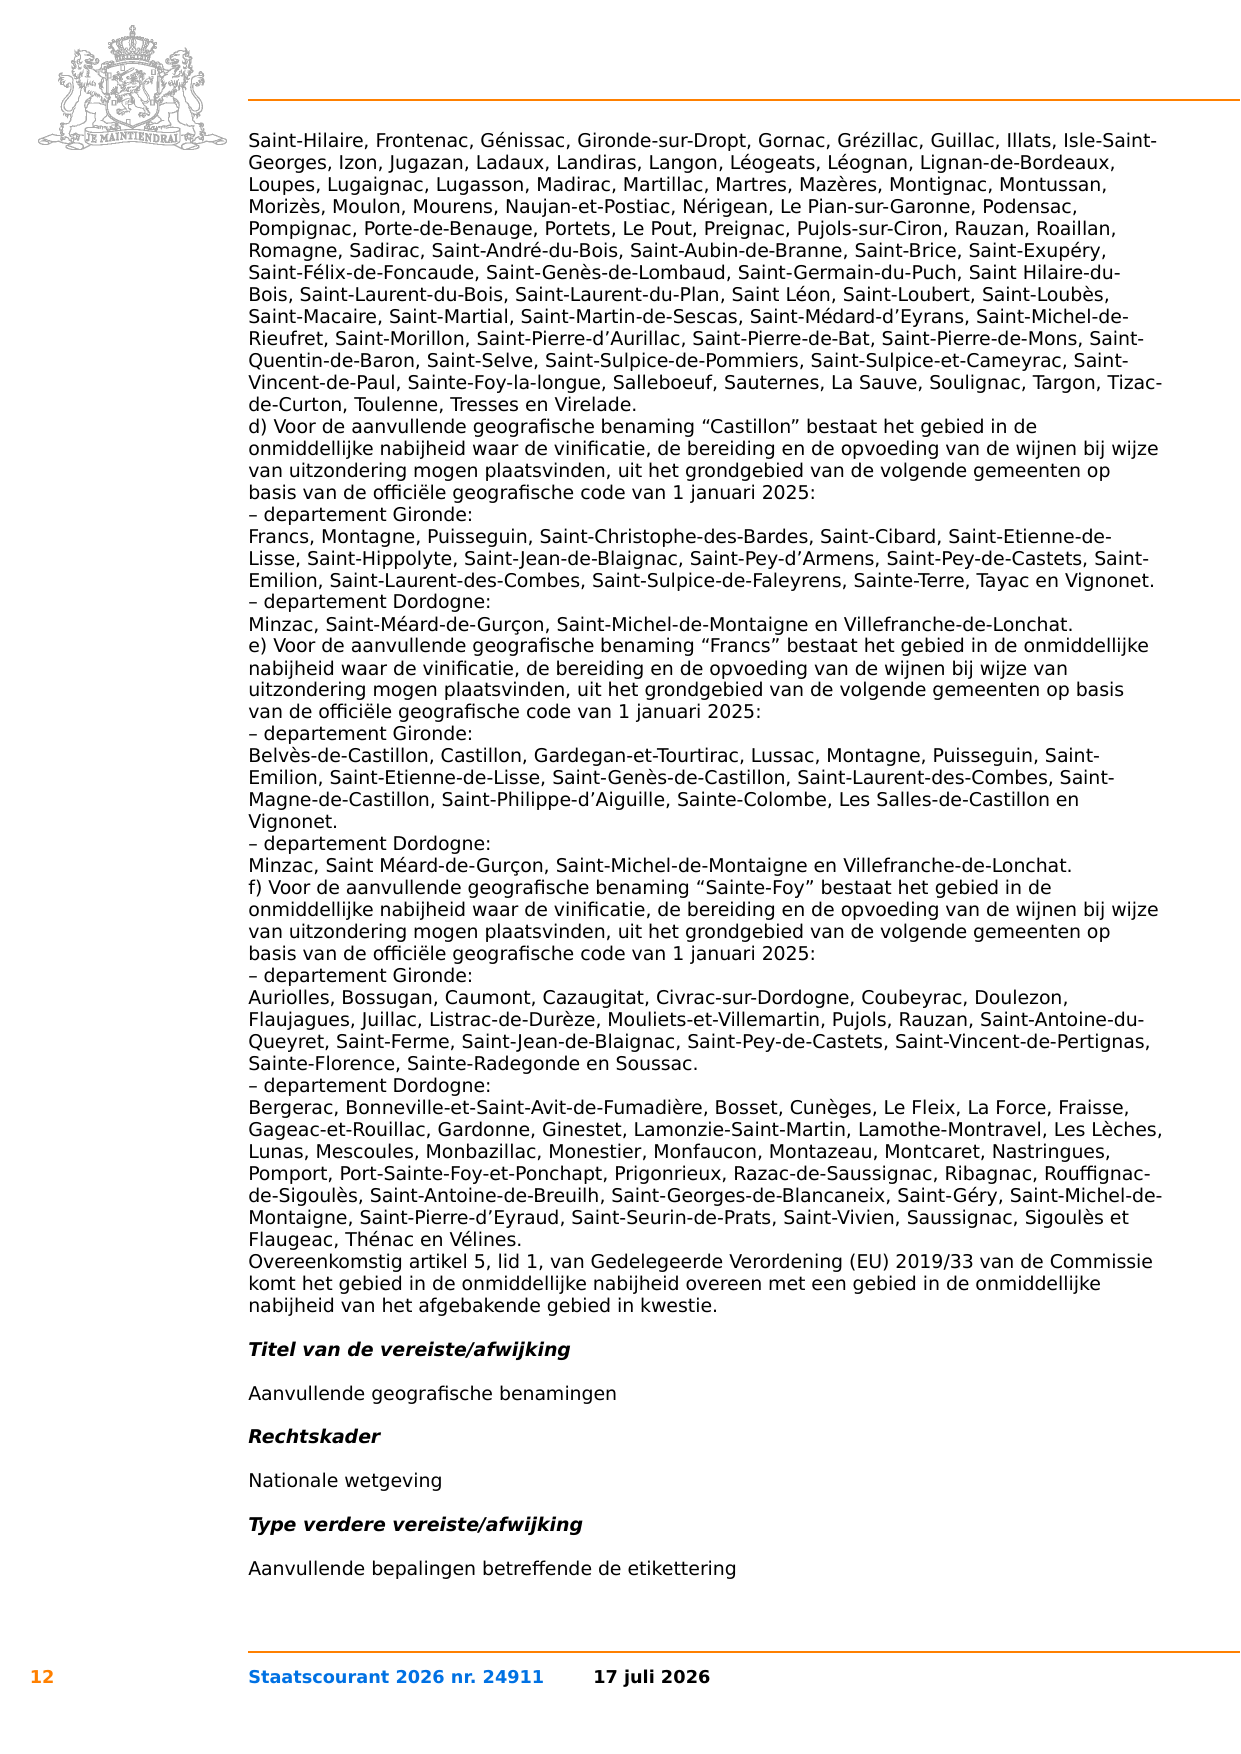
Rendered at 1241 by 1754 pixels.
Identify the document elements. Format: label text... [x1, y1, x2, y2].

subtitle Titel van de vereiste/afwijking [248, 1339, 1163, 1361]
text d) Voor de aanvullende geografische benaming “Castillon” bestaat het gebied in de onmiddellijke nabijheid waar de vinificatie, de bereiding en de opvoeding van de wijnen bij wijze van uitzondering mogen plaatsvinden, uit het grondgebied van de volgende gemeenten op basis van de officiële geografische code van 1 januari 2025: [248, 416, 1163, 503]
text Belvès-de-Castillon, Castillon, Gardegan-et-Tourtirac, Lussac, Montagne, Puisseguin, Saint-Emilion, Saint-Etienne-de-Lisse, Saint-Genès-de-Castillon, Saint-Laurent-des-Combes, Saint-Magne-de-Castillon, Saint-Philippe-d’Aiguille, Sainte-Colombe, Les Salles-de-Castillon en Vignonet. [248, 745, 1163, 833]
text Minzac, Saint Méard-de-Gurçon, Saint-Michel-de-Montaigne en Villefranche-de-Lonchat. [248, 855, 1163, 877]
text Overeenkomstig artikel 5, lid 1, van Gedelegeerde Verordening (EU) 2019/33 van de Commissie komt het gebied in de onmiddellijke nabijheid overeen met een gebied in de onmiddellijke nabijheid van het afgebakende gebied in kwestie. [248, 1251, 1163, 1317]
text – departement Dordogne: [248, 833, 1163, 855]
text Minzac, Saint-Méard-de-Gurçon, Saint-Michel-de-Montaigne en Villefranche-de-Lonchat. [248, 613, 1163, 635]
picture [38, 25, 227, 150]
text – departement Gironde: [248, 965, 1163, 987]
text Aanvullende bepalingen betreffende de etikettering [248, 1558, 1163, 1580]
text Bergerac, Bonneville-et-Saint-Avit-de-Fumadière, Bosset, Cunèges, Le Fleix, La Force, Fraisse, Gageac-et-Rouillac, Gardonne, Ginestet, Lamonzie-Saint-Martin, Lamothe-Montravel, Les Lèches, Lunas, Mescoules, Monbazillac, Monestier, Monfaucon, Montazeau, Montcaret, Nastringues, Pomport, Port-Sainte-Foy-et-Ponchapt, Prigonrieux, Razac-de-Saussignac, Ribagnac, Rouffignac-de-Sigoulès, Saint-Antoine-de-Breuilh, Saint-Georges-de-Blancaneix, Saint-Géry, Saint-Michel-de-Montaigne, Saint-Pierre-d’Eyraud, Saint-Seurin-de-Prats, Saint-Vivien, Saussignac, Sigoulès et Flaugeac, Thénac en Vélines. [248, 1097, 1163, 1251]
text Saint-Hilaire, Frontenac, Génissac, Gironde-sur-Dropt, Gornac, Grézillac, Guillac, Illats, Isle-Saint-Georges, Izon, Jugazan, Ladaux, Landiras, Langon, Léogeats, Léognan, Lignan-de-Bordeaux, Loupes, Lugaignac, Lugasson, Madirac, Martillac, Martres, Mazères, Montignac, Montussan, Morizès, Moulon, Mourens, Naujan-et-Postiac, Nérigean, Le Pian-sur-Garonne, Podensac, Pompignac, Porte-de-Benauge, Portets, Le Pout, Preignac, Pujols-sur-Ciron, Rauzan, Roaillan, Romagne, Sadirac, Saint-André-du-Bois, Saint-Aubin-de-Branne, Saint-Brice, Saint-Exupéry, Saint-Félix-de-Foncaude, Saint-Genès-de-Lombaud, Saint-Germain-du-Puch, Saint Hilaire-du-Bois, Saint-Laurent-du-Bois, Saint-Laurent-du-Plan, Saint Léon, Saint-Loubert, Saint-Loubès, Saint-Macaire, Saint-Martial, Saint-Martin-de-Sescas, Saint-Médard-d’Eyrans, Saint-Michel-de-Rieufret, Saint-Morillon, Saint-Pierre-d’Aurillac, Saint-Pierre-de-Bat, Saint-Pierre-de-Mons, Saint-Quentin-de-Baron, Saint-Selve, Saint-Sulpice-de-Pommiers, Saint-Sulpice-et-Cameyrac, Saint-Vincent-de-Paul, Sainte-Foy-la-longue, Salleboeuf, Sauternes, La Sauve, Soulignac, Targon, Tizac-de-Curton, Toulenne, Tresses en Virelade. [248, 130, 1163, 416]
text Francs, Montagne, Puisseguin, Saint-Christophe-des-Bardes, Saint-Cibard, Saint-Etienne-de-Lisse, Saint-Hippolyte, Saint-Jean-de-Blaignac, Saint-Pey-d’Armens, Saint-Pey-de-Castets, Saint-Emilion, Saint-Laurent-des-Combes, Saint-Sulpice-de-Faleyrens, Sainte-Terre, Tayac en Vignonet. [248, 526, 1163, 591]
text e) Voor de aanvullende geografische benaming “Francs” bestaat het gebied in de onmiddellijke nabijheid waar de vinificatie, de bereiding en de opvoeding van de wijnen bij wijze van uitzondering mogen plaatsvinden, uit het grondgebied van de volgende gemeenten op basis van de officiële geografische code van 1 januari 2025: [248, 635, 1163, 723]
text – departement Gironde: [248, 503, 1163, 526]
text Aanvullende geografische benamingen [248, 1382, 1163, 1404]
text – departement Dordogne: [248, 591, 1163, 613]
text Auriolles, Bossugan, Caumont, Cazaugitat, Civrac-sur-Dordogne, Coubeyrac, Doulezon, Flaujagues, Juillac, Listrac-de-Durèze, Mouliets-et-Villemartin, Pujols, Rauzan, Saint-Antoine-du-Queyret, Saint-Ferme, Saint-Jean-de-Blaignac, Saint-Pey-de-Castets, Saint-Vincent-de-Pertignas, Sainte-Florence, Sainte-Radegonde en Soussac. [248, 987, 1163, 1075]
subtitle Type verdere vereiste/afwijking [248, 1514, 1163, 1536]
text Nationale wetgeving [248, 1470, 1163, 1492]
text f) Voor de aanvullende geografische benaming “Sainte-Foy” bestaat het gebied in de onmiddellijke nabijheid waar de vinificatie, de bereiding en de opvoeding van de wijnen bij wijze van uitzondering mogen plaatsvinden, uit het grondgebied van de volgende gemeenten op basis van de officiële geografische code van 1 januari 2025: [248, 877, 1163, 965]
subtitle Rechtskader [248, 1426, 1163, 1448]
text – departement Gironde: [248, 723, 1163, 745]
text – departement Dordogne: [248, 1075, 1163, 1097]
